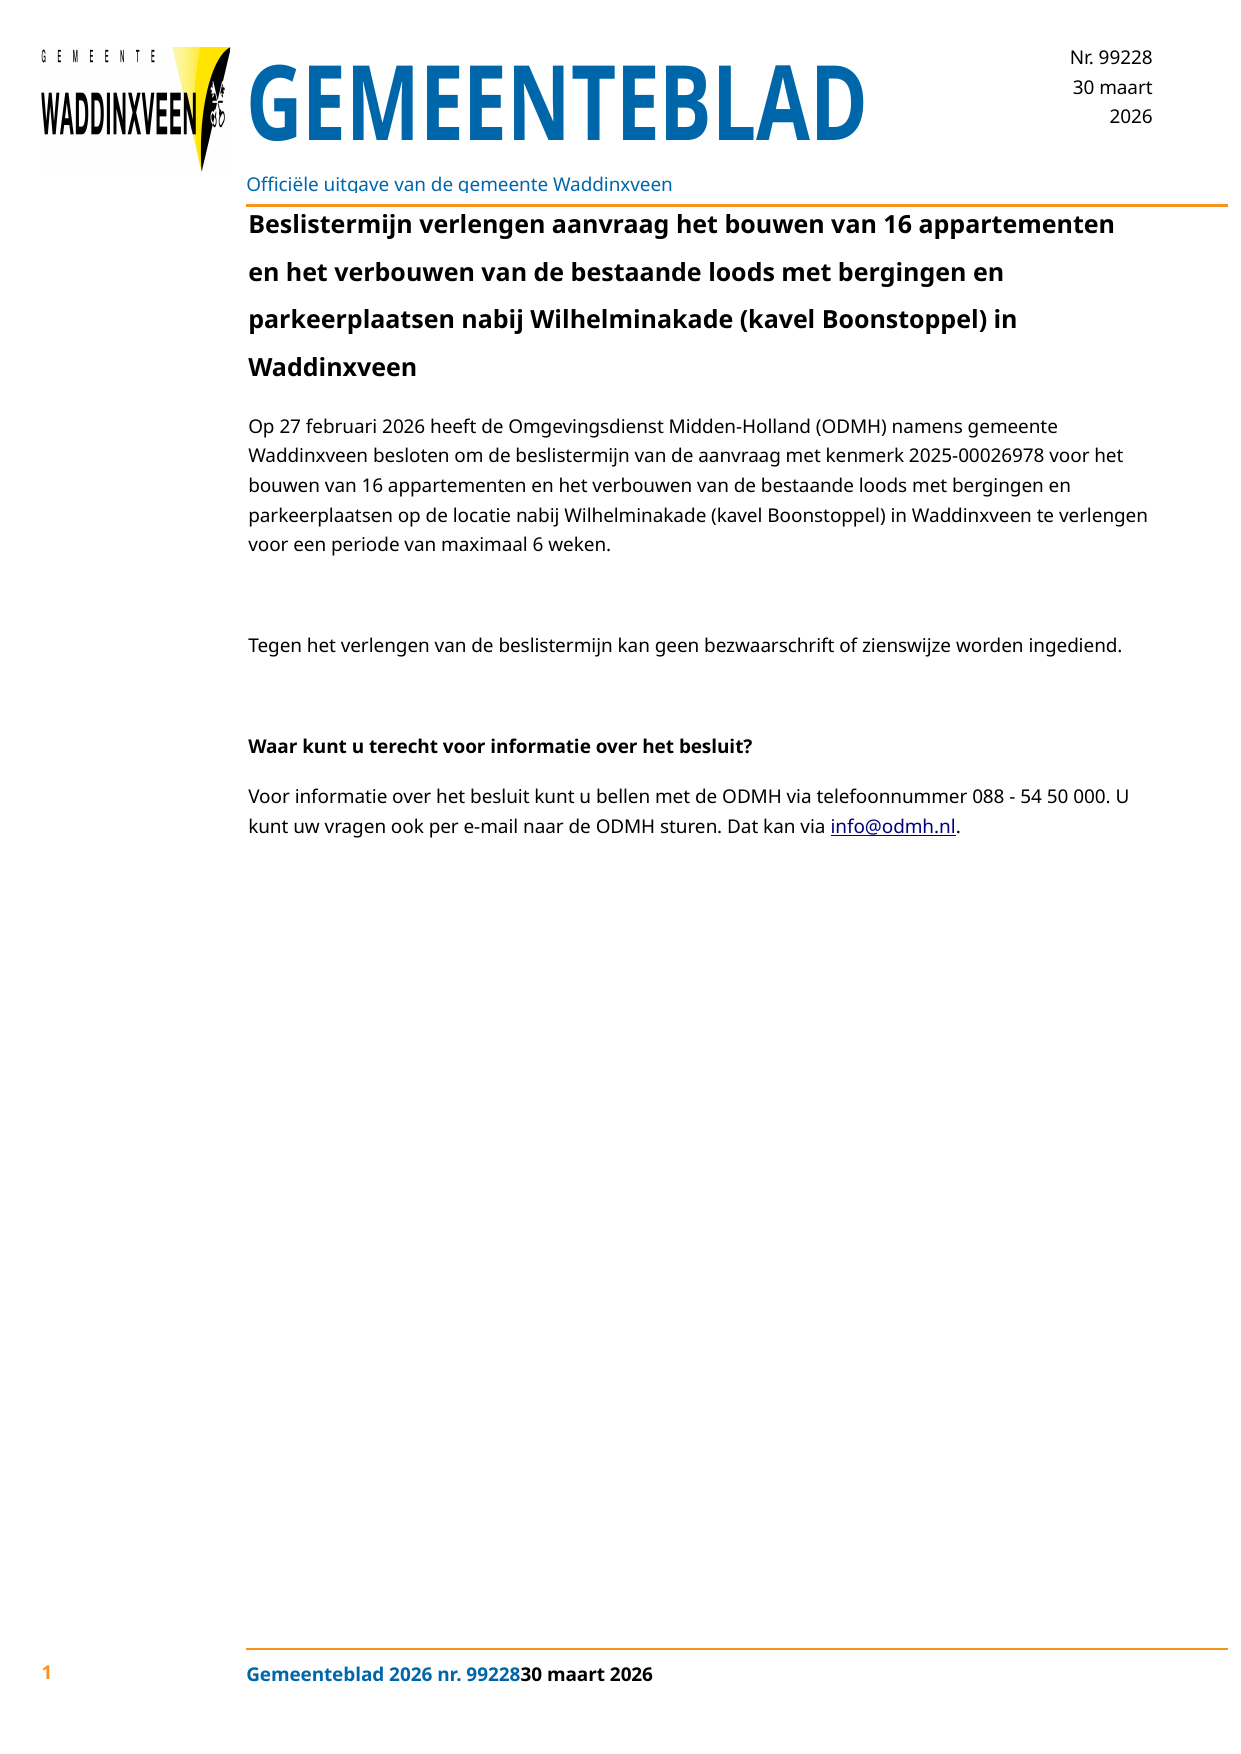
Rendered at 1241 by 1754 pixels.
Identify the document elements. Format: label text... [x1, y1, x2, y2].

text Waar kunt u terecht voor informatie over het besluit? [248, 733, 1152, 759]
text Beslistermijn verlengen aanvraag het bouwen van 16 appartementen en het verbouwen van de bestaande loods met bergingen en parkeerplaatsen nabij Wilhelminakade (kavel Boonstoppel) in Waddinxveen [248, 207, 1152, 384]
text Voor informatie over het besluit kunt u bellen met de ODMH via telefoonnummer 088 - 54 50 000. U kunt uw vragen ook per e-mail naar de ODMH sturen. Dat kan via info@odmh.nl. [248, 783, 1152, 839]
text Tegen het verlengen van de beslistermijn kan geen bezwaarschrift of zienswijze worden ingediend. [248, 632, 1152, 658]
picture [41, 47, 231, 172]
text Op 27 februari 2026 heeft de Omgevingsdienst Midden-Holland (ODMH) namens gemeente Waddinxveen besloten om de beslistermijn van de aanvraag met kenmerk 2025-00026978 voor het bouwen van 16 appartementen en het verbouwen van de bestaande loods met bergingen en parkeerplaatsen op de locatie nabij Wilhelminakade (kavel Boonstoppel) in Waddinxveen te verlengen voor een periode van maximaal 6 weken. [248, 413, 1152, 557]
